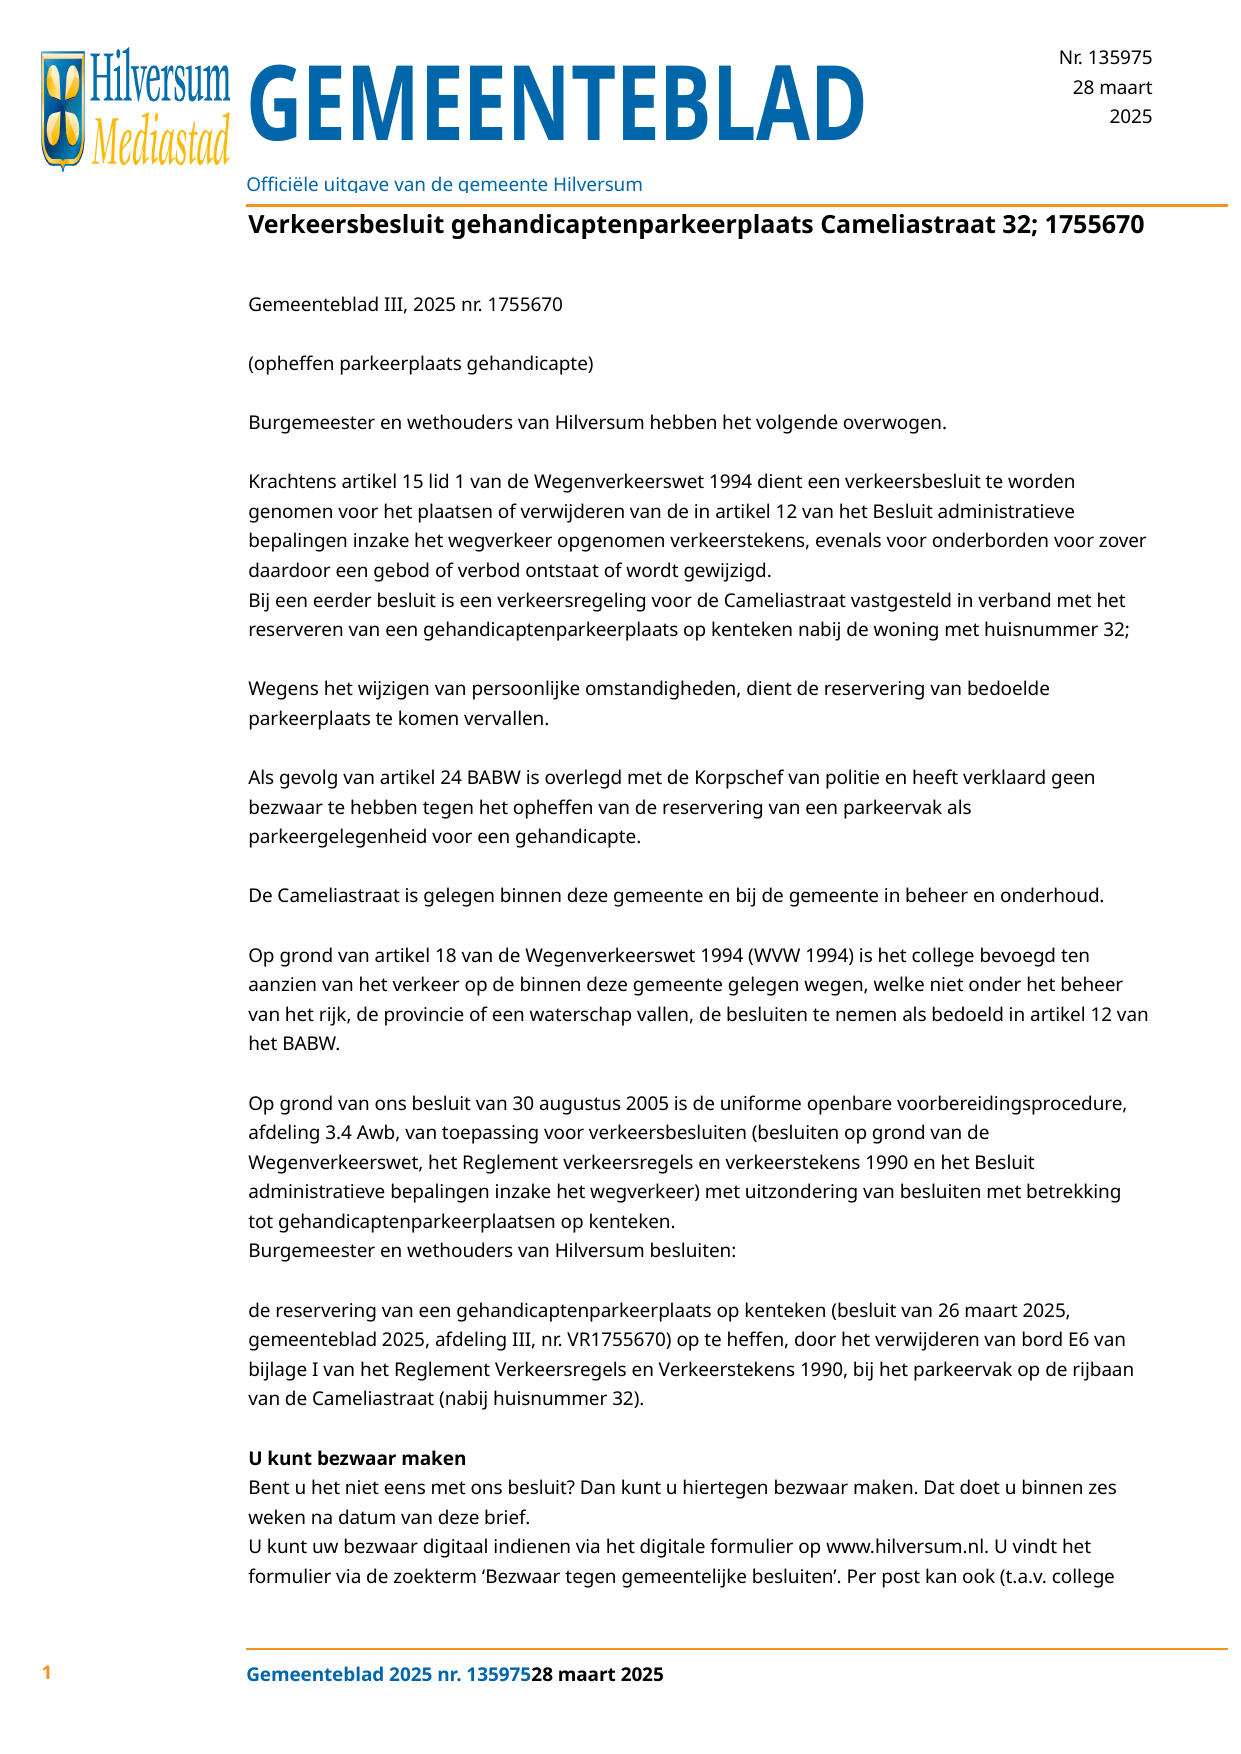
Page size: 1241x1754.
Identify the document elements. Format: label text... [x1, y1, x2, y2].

text Bent u het niet eens met ons besluit? Dan kunt u hiertegen bezwaar maken. Dat doet u binnen zes weken na datum van deze brief. [248, 1474, 1152, 1530]
text Wegens het wijzigen van persoonlijke omstandigheden, dient de reservering van bedoelde parkeerplaats te komen vervallen. [248, 676, 1152, 731]
text Op grond van ons besluit van 30 augustus 2005 is de uniforme openbare voorbereidingsprocedure, afdeling 3.4 Awb, van toepassing voor verkeersbesluiten (besluiten op grond van de Wegenverkeerswet, het Reglement verkeersregels en verkeerstekens 1990 en het Besluit administratieve bepalingen inzake het wegverkeer) met uitzondering van besluiten met betrekking tot gehandicaptenparkeerplaatsen op kenteken. [248, 1090, 1152, 1234]
text Op grond van artikel 18 van de Wegenverkeerswet 1994 (WVW 1994) is het college bevoegd ten aanzien van het verkeer op de binnen deze gemeente gelegen wegen, welke niet onder het beheer van het rijk, de provincie of een waterschap vallen, de besluiten te nemen als bedoeld in artikel 12 van het BABW. [248, 942, 1152, 1056]
text Bij een eerder besluit is een verkeersregeling voor de Cameliastraat vastgesteld in verband met het reserveren van een gehandicaptenparkeerplaats op kenteken nabij de woning met huisnummer 32; [248, 587, 1152, 642]
text Burgemeester en wethouders van Hilversum besluiten: [248, 1238, 1152, 1263]
text de reservering van een gehandicaptenparkeerplaats op kenteken (besluit van 26 maart 2025, gemeenteblad 2025, afdeling III, nr. VR1755670) op te heffen, door het verwijderen van bord E6 van bijlage I van het Reglement Verkeersregels en Verkeerstekens 1990, bij het parkeervak op de rijbaan van de Cameliastraat (nabij huisnummer 32). [248, 1297, 1152, 1411]
text U kunt bezwaar maken [248, 1445, 1152, 1471]
picture [41, 47, 231, 172]
text Burgemeester en wethouders van Hilversum hebben het volgende overwogen. [248, 409, 1152, 435]
text Verkeersbesluit gehandicaptenparkeerplaats Cameliastraat 32; 1755670 [248, 207, 1152, 241]
text U kunt uw bezwaar digitaal indienen via het digitale formulier op www.hilversum.nl. U vindt het formulier via de zoekterm ‘Bezwaar tegen gemeentelijke besluiten’. Per post kan ook (t.a.v. college [248, 1533, 1152, 1589]
text Als gevolg van artikel 24 BABW is overlegd met de Korpschef van politie en heeft verklaard geen bezwaar te hebben tegen het opheffen van de reservering van een parkeervak als parkeergelegenheid voor een gehandicapte. [248, 764, 1152, 849]
text Krachtens artikel 15 lid 1 van de Wegenverkeerswet 1994 dient een verkeersbesluit te worden genomen voor het plaatsen of verwijderen van de in artikel 12 van het Besluit administratieve bepalingen inzake het wegverkeer opgenomen verkeerstekens, evenals voor onderborden voor zover daardoor een gebod of verbod ontstaat of wordt gewijzigd. [248, 468, 1152, 583]
text Gemeenteblad III, 2025 nr. 1755670 [248, 291, 1152, 317]
text (opheffen parkeerplaats gehandicapte) [248, 350, 1152, 376]
text De Cameliastraat is gelegen binnen deze gemeente en bij de gemeente in beheer en onderhoud. [248, 883, 1152, 908]
